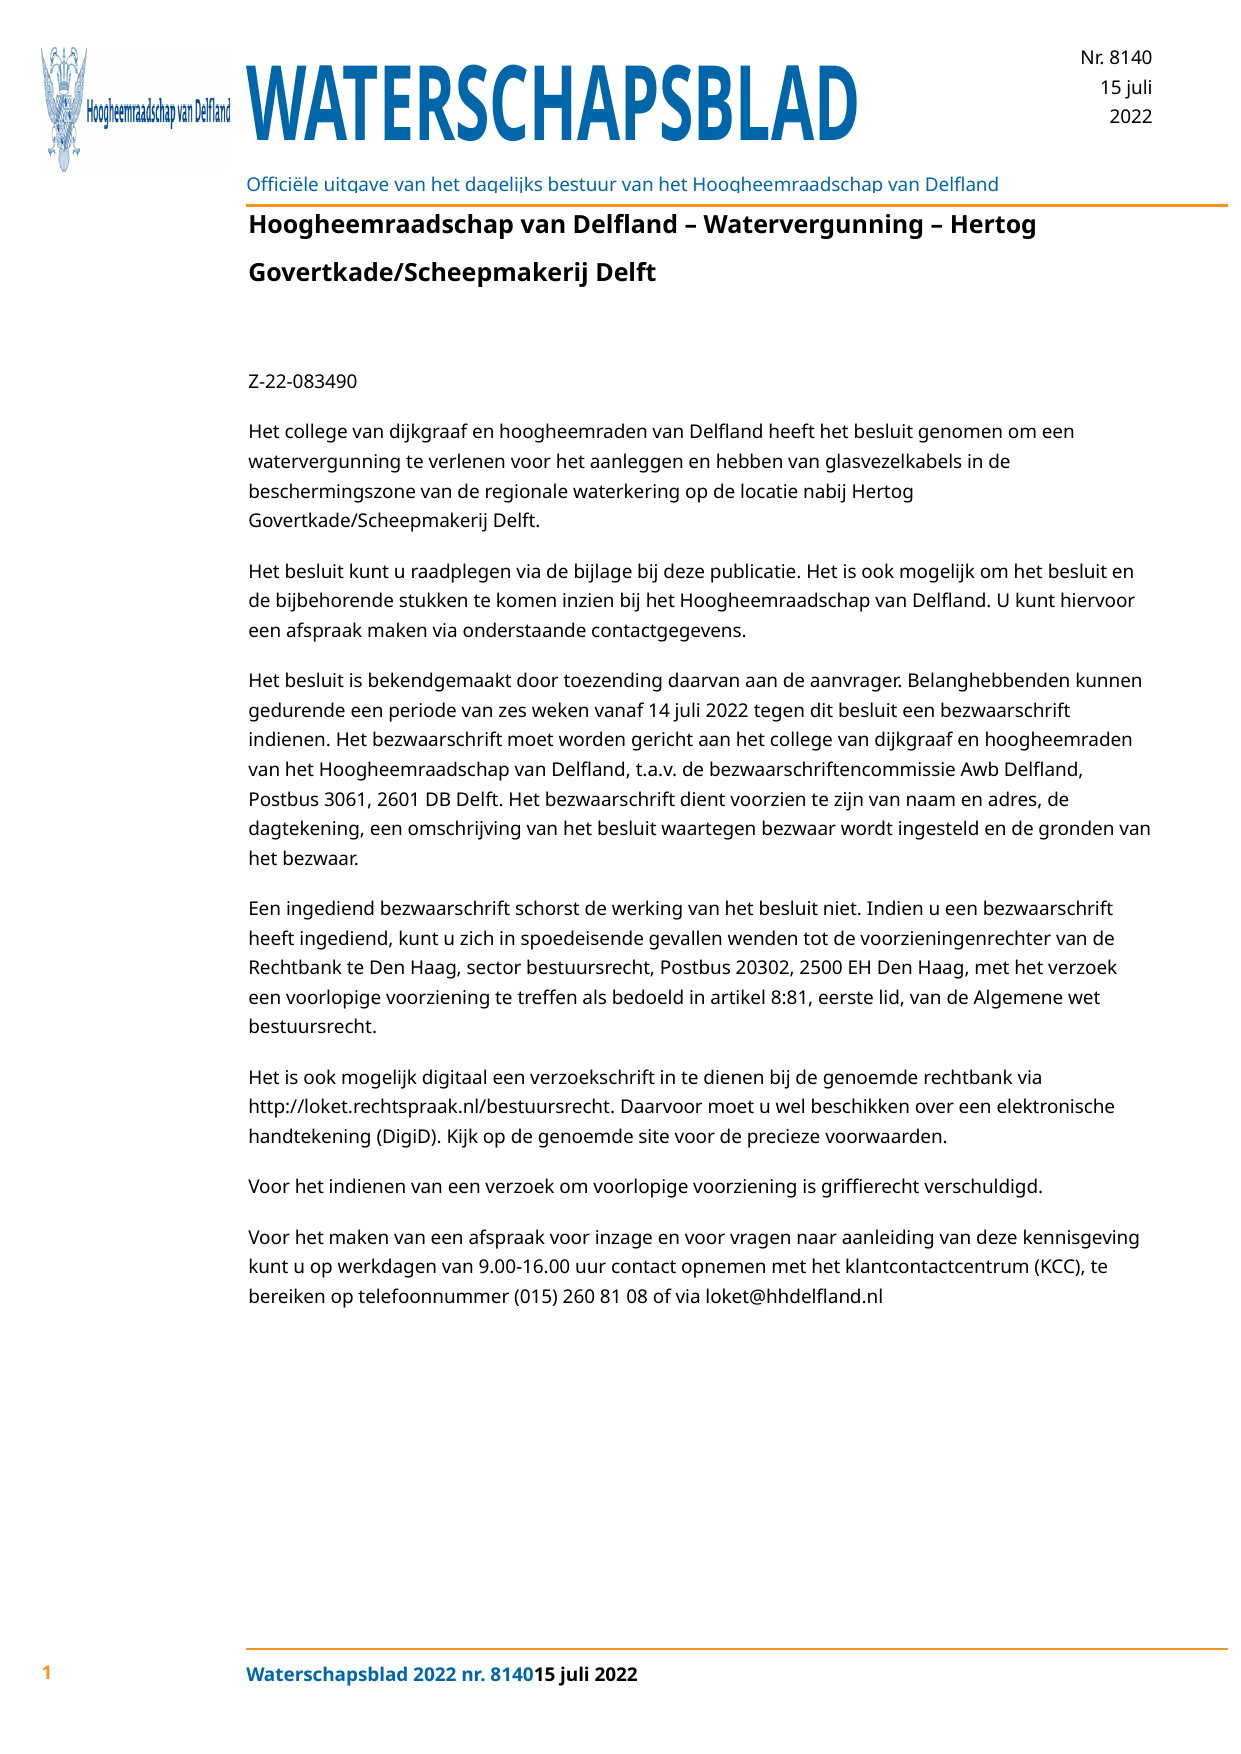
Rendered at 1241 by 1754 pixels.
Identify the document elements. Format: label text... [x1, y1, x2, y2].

text Hoogheemraadschap van Delfland – Watervergunning – Hertog Govertkade/Scheepmakerij Delft [248, 207, 1152, 288]
text Voor het indienen van een verzoek om voorlopige voorziening is griffierecht verschuldigd. [248, 1174, 1152, 1199]
text Het college van dijkgraaf en hoogheemraden van Delfland heeft het besluit genomen om een watervergunning te verlenen voor het aanleggen en hebben van glasvezelkabels in de beschermingszone van de regionale waterkering op de locatie nabij Hertog Govertkade/Scheepmakerij Delft. [248, 419, 1152, 533]
text Het is ook mogelijk digitaal een verzoekschrift in te dienen bij de genoemde rechtbank via http://loket.rechtspraak.nl/bestuursrecht. Daarvoor moet u wel beschikken over een elektronische handtekening (DigiD). Kijk op de genoemde site voor de precieze voorwaarden. [248, 1064, 1152, 1149]
text Het besluit kunt u raadplegen via de bijlage bij deze publicatie. Het is ook mogelijk om het besluit en de bijbehorende stukken te komen inzien bij het Hoogheemraadschap van Delfland. U kunt hiervoor een afspraak maken via onderstaande contactgegevens. [248, 558, 1152, 643]
text Een ingediend bezwaarschrift schorst de werking van het besluit niet. Indien u een bezwaarschrift heeft ingediend, kunt u zich in spoedeisende gevallen wenden tot de voorzieningenrechter van de Rechtbank te Den Haag, sector bestuursrecht, Postbus 20302, 2500 EH Den Haag, met het verzoek een voorlopige voorziening te treffen als bedoeld in artikel 8:81, eerste lid, van de Algemene wet bestuursrecht. [248, 895, 1152, 1039]
text Z-22-083490 [248, 368, 1152, 394]
text Het besluit is bekendgemaakt door toezending daarvan aan de aanvrager. Belanghebbenden kunnen gedurende een periode van zes weken vanaf 14 juli 2022 tegen dit besluit een bezwaarschrift indienen. Het bezwaarschrift moet worden gericht aan het college van dijkgraaf en hoogheemraden van het Hoogheemraadschap van Delfland, t.a.v. de bezwaarschriftencommissie Awb Delfland, Postbus 3061, 2601 DB Delft. Het bezwaarschrift dient voorzien te zijn van naam en adres, de dagtekening, een omschrijving van het besluit waartegen bezwaar wordt ingesteld en de gronden van het bezwaar. [248, 667, 1152, 871]
picture [41, 47, 231, 172]
text Voor het maken van een afspraak voor inzage en voor vragen naar aanleiding van deze kennisgeving kunt u op werkdagen van 9.00-16.00 uur contact opnemen met het klantcontactcentrum (KCC), te bereiken op telefoonnummer (015) 260 81 08 of via loket@hhdelfland.nl [248, 1224, 1152, 1309]
